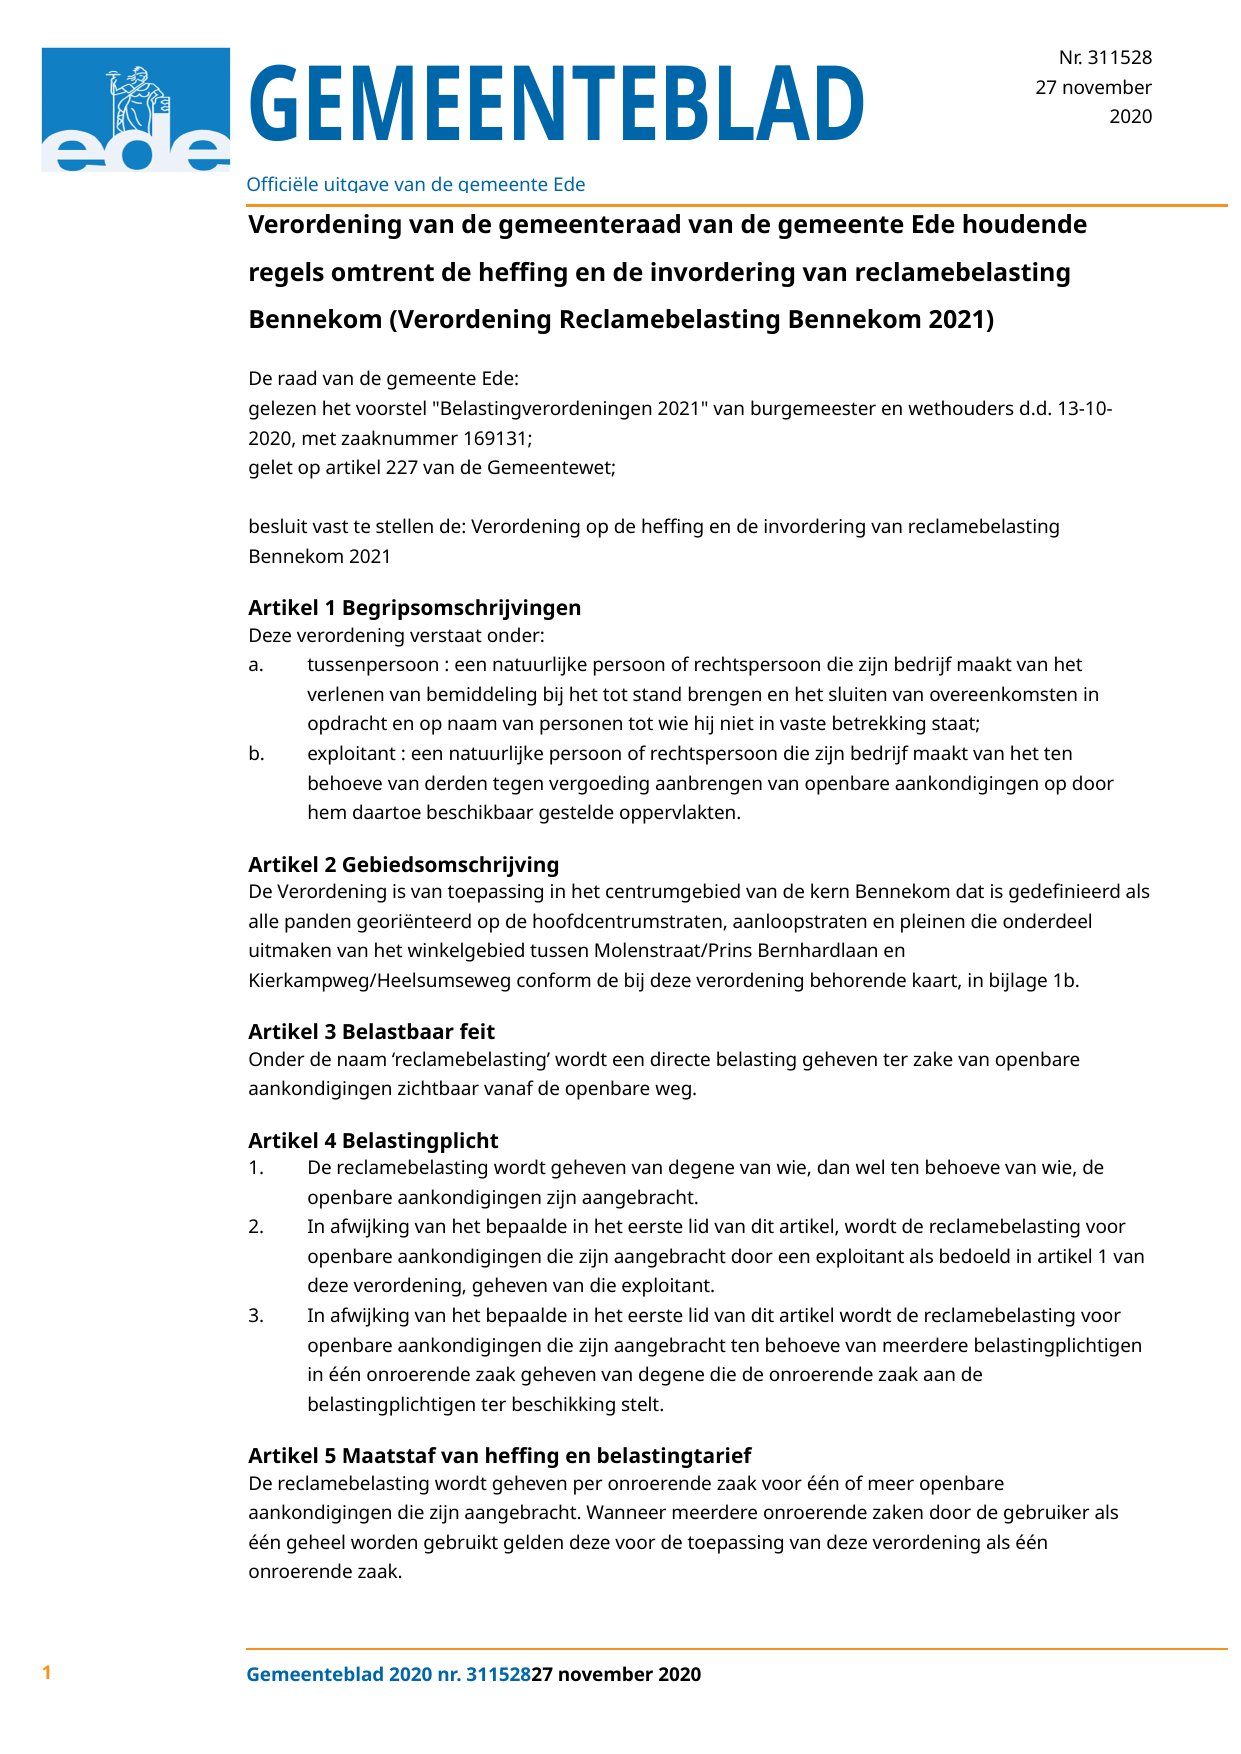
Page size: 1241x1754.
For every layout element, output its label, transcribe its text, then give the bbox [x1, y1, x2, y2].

text De raad van de gemeente Ede: [248, 366, 1152, 391]
text gelezen het voorstel "Belastingverordeningen 2021" van burgemeester en wethouders d.d. 13-10-2020, met zaaknummer 169131; [248, 395, 1152, 450]
list In afwijking van het bepaalde in het eerste lid van dit artikel wordt de reclamebelasting voor openbare aankondigingen die zijn aangebracht ten behoeve van meerdere belastingplichtigen in één onroerende zaak geheven van degene die de onroerende zaak aan de belastingplichtigen ter beschikking stelt. [248, 1302, 1152, 1417]
text De Verordening is van toepassing in het centrumgebied van de kern Bennekom dat is gedefinieerd als alle panden georiënteerd op de hoofdcentrumstraten, aanloopstraten en pleinen die onderdeel uitmaken van het winkelgebied tussen Molenstraat/Prins Bernhardlaan en Kierkampweg/Heelsumseweg conform de bij deze verordening behorende kaart, in bijlage 1b. [248, 878, 1152, 993]
text De reclamebelasting wordt geheven per onroerende zaak voor één of meer openbare aankondigingen die zijn aangebracht. Wanneer meerdere onroerende zaken door de gebruiker als één geheel worden gebruikt gelden deze voor de toepassing van deze verordening als één onroerende zaak. [248, 1470, 1152, 1584]
text Artikel 4 Belastingplicht [248, 1126, 1152, 1154]
text Artikel 5 Maatstaf van heffing en belastingtarief [248, 1441, 1152, 1470]
text Onder de naam ‘reclamebelasting’ wordt een directe belasting geheven ter zake van openbare aankondigingen zichtbaar vanaf de openbare weg. [248, 1046, 1152, 1101]
text Artikel 3 Belastbaar feit [248, 1017, 1152, 1046]
list De reclamebelasting wordt geheven van degene van wie, dan wel ten behoeve van wie, de openbare aankondigingen zijn aangebracht. [248, 1154, 1152, 1209]
text Deze verordening verstaat onder: [248, 622, 1152, 648]
text Artikel 2 Gebiedsomschrijving [248, 850, 1152, 878]
text Verordening van de gemeenteraad van de gemeente Ede houdende regels omtrent de heffing en de invordering van reclamebelasting Bennekom (Verordening Reclamebelasting Bennekom 2021) [248, 207, 1152, 336]
text Artikel 1 Begripsomschrijvingen [248, 593, 1152, 622]
picture [41, 47, 231, 172]
list tussenpersoon : een natuurlijke persoon of rechtspersoon die zijn bedrijf maakt van het verlenen van bemiddeling bij het tot stand brengen en het sluiten van overeenkomsten in opdracht en op naam van personen tot wie hij niet in vaste betrekking staat; [248, 651, 1152, 736]
text gelet op artikel 227 van de Gemeentewet; [248, 454, 1152, 480]
list exploitant : een natuurlijke persoon of rechtspersoon die zijn bedrijf maakt van het ten behoeve van derden tegen vergoeding aanbrengen van openbare aankondigingen op door hem daartoe beschikbaar gestelde oppervlakten. [248, 740, 1152, 825]
text besluit vast te stellen de: Verordening op de heffing en de invordering van reclamebelasting Bennekom 2021 [248, 513, 1152, 569]
list In afwijking van het bepaalde in het eerste lid van dit artikel, wordt de reclamebelasting voor openbare aankondigingen die zijn aangebracht door een exploitant als bedoeld in artikel 1 van deze verordening, geheven van die exploitant. [248, 1213, 1152, 1298]
